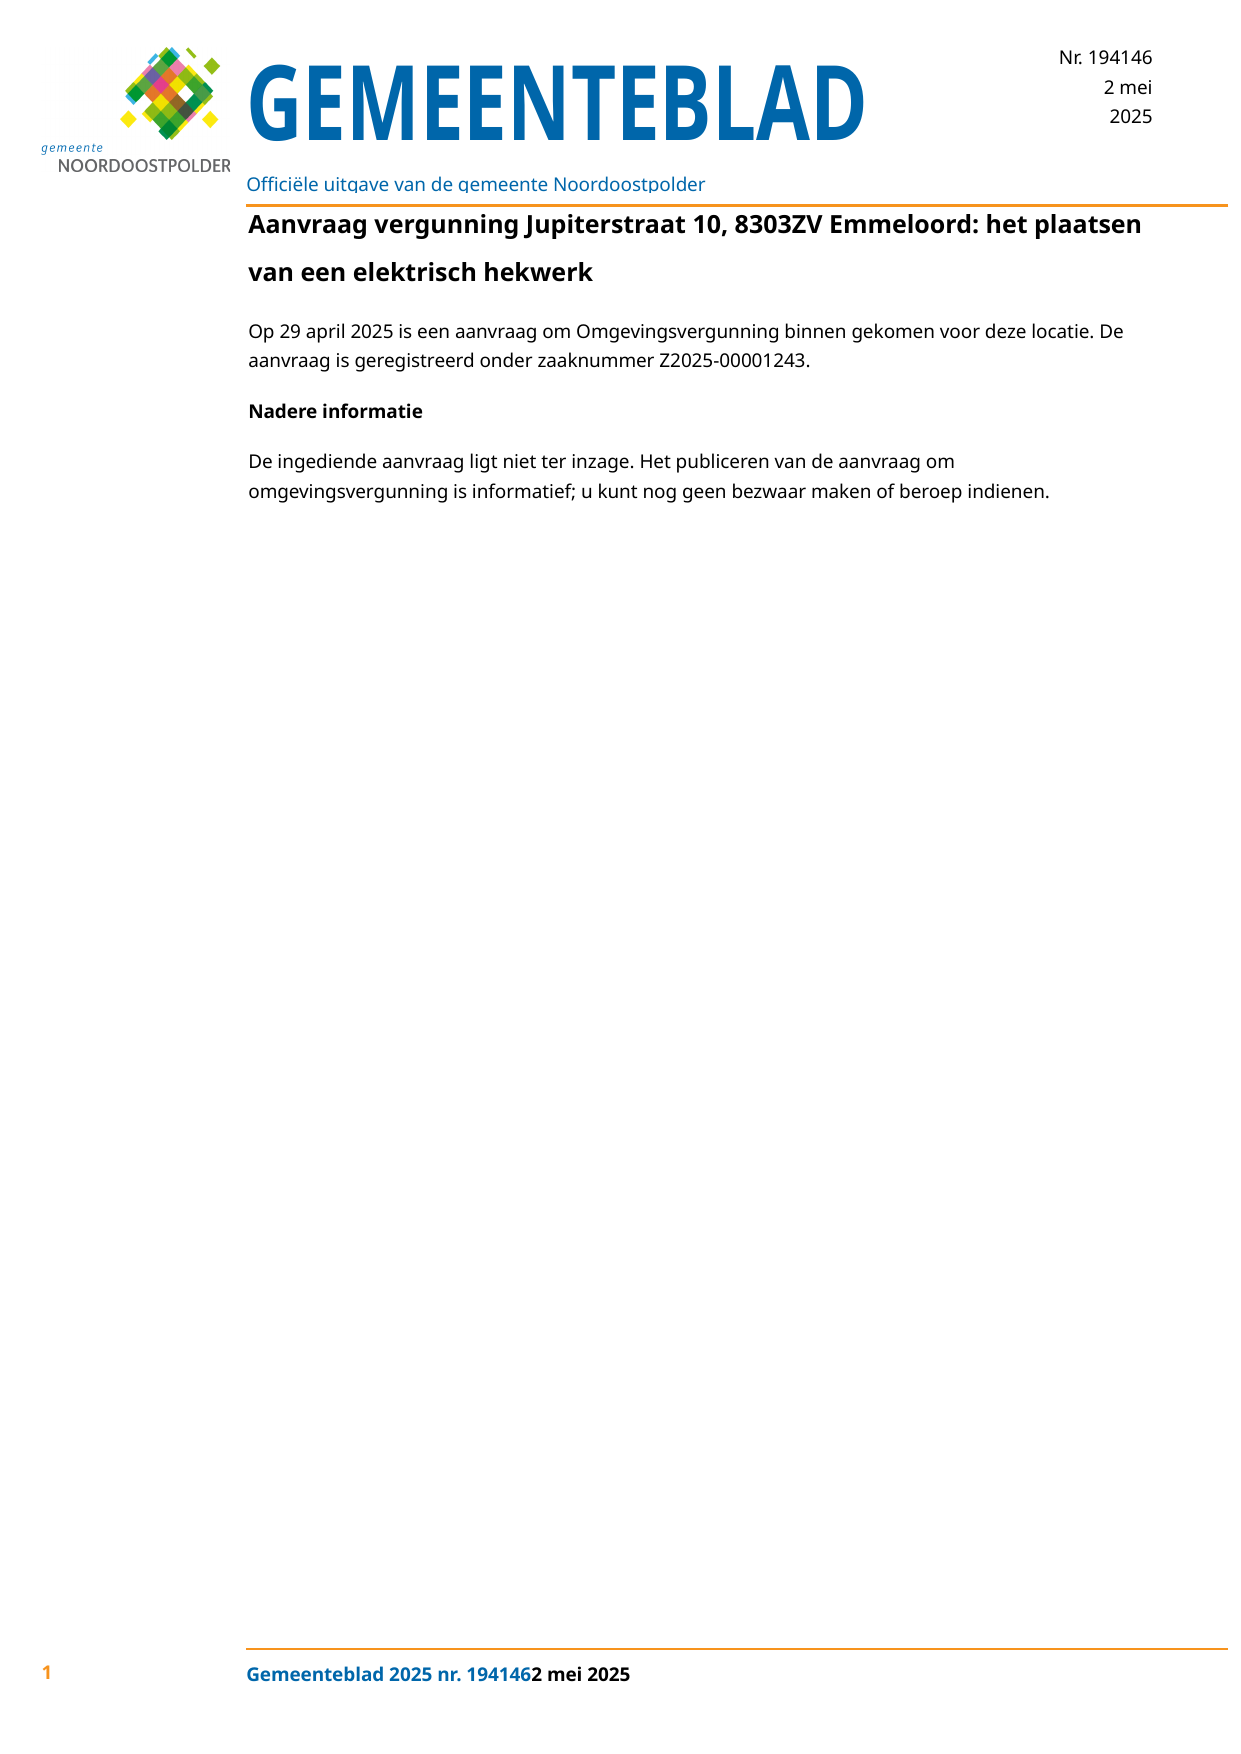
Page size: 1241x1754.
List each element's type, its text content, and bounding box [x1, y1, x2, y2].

text Op 29 april 2025 is een aanvraag om Omgevingsvergunning binnen gekomen voor deze locatie. De aanvraag is geregistreerd onder zaaknummer Z2025-00001243. [248, 318, 1152, 373]
text Aanvraag vergunning Jupiterstraat 10, 8303ZV Emmeloord: het plaatsen van een elektrisch hekwerk [248, 207, 1152, 288]
text Nadere informatie [248, 398, 1152, 424]
text De ingediende aanvraag ligt niet ter inzage. Het publiceren van de aanvraag om omgevingsvergunning is informatief; u kunt nog geen bezwaar maken of beroep indienen. [248, 448, 1152, 504]
picture [41, 47, 231, 172]
